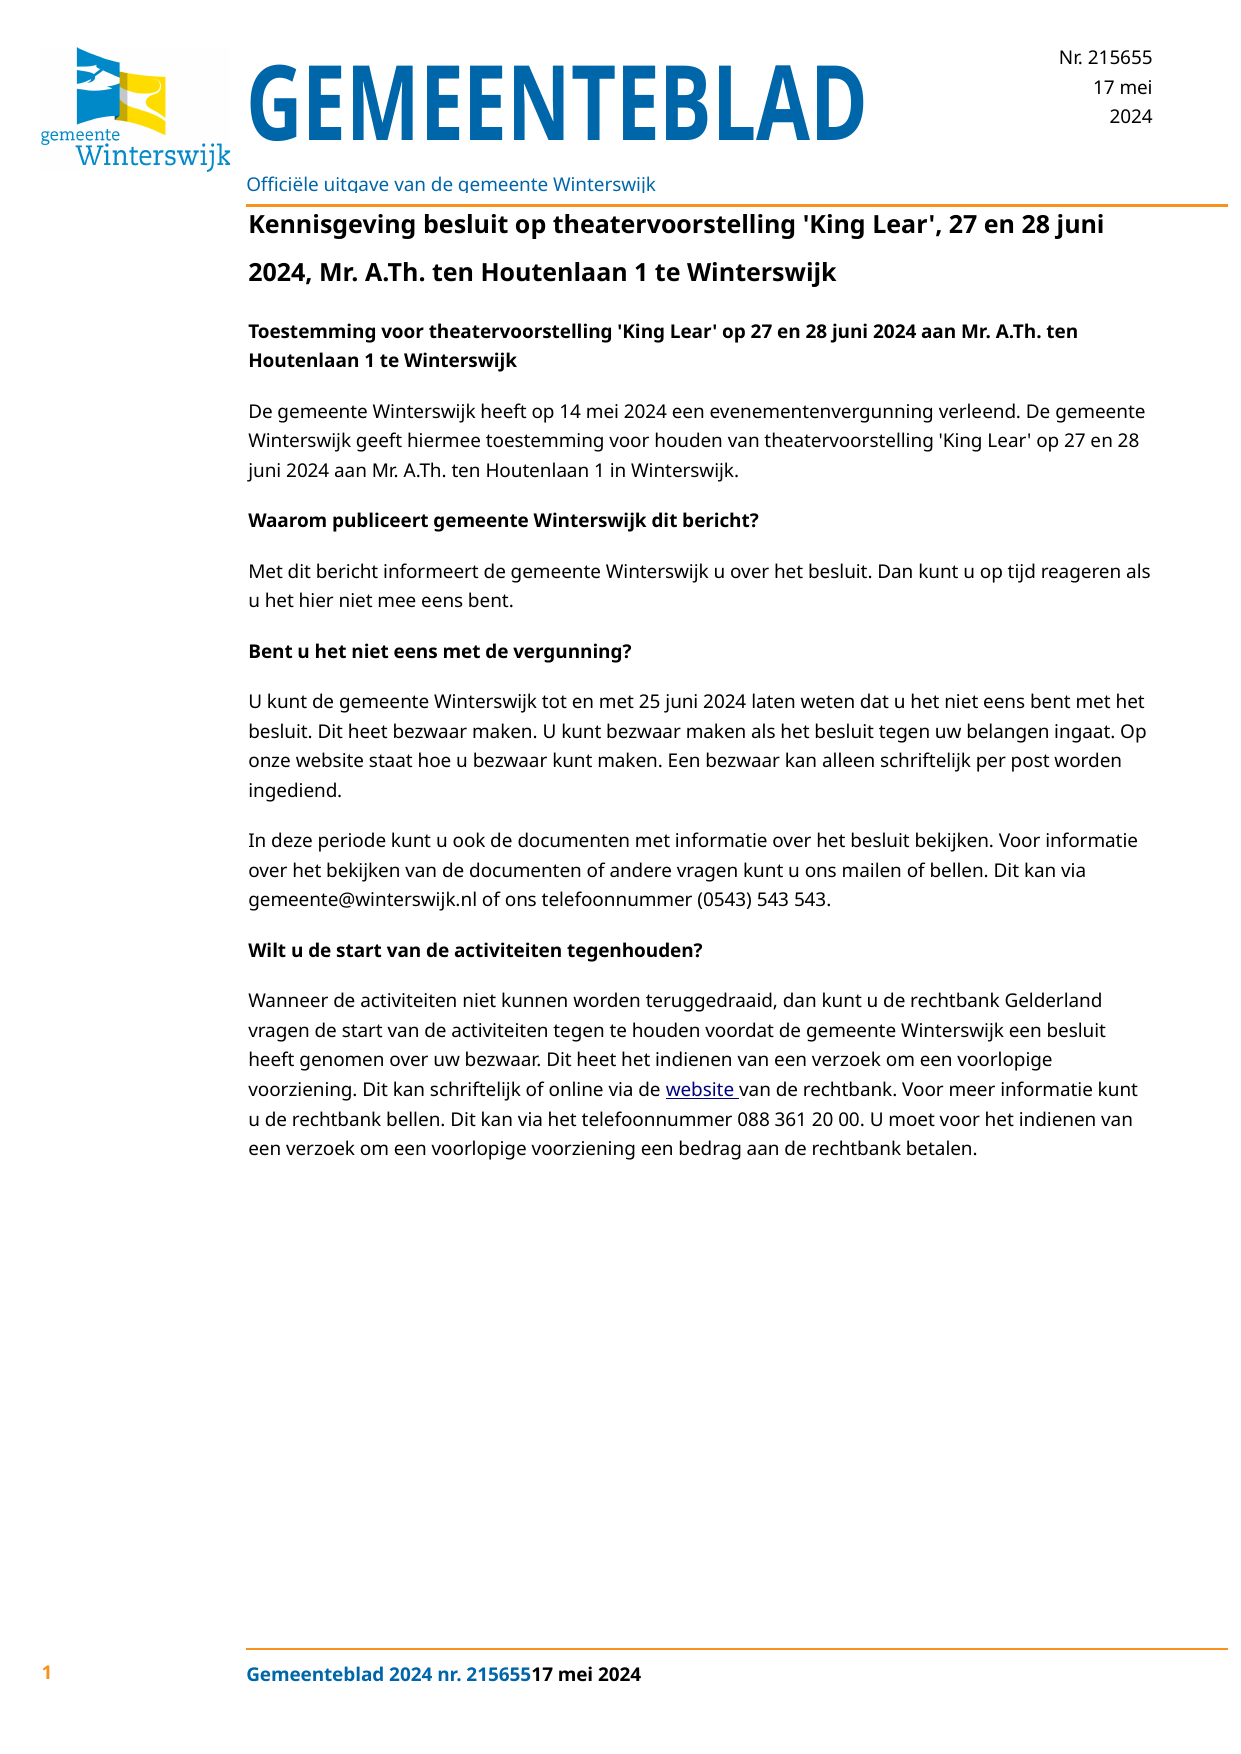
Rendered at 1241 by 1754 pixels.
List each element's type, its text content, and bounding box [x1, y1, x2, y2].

picture [225, 153, 231, 162]
text Kennisgeving besluit op theatervoorstelling 'King Lear', 27 en 28 juni 2024, Mr. A.Th. ten Houtenlaan 1 te Winterswijk [248, 207, 1152, 288]
text Waarom publiceert gemeente Winterswijk dit bericht? [248, 507, 1152, 533]
text Toestemming voor theatervoorstelling 'King Lear' op 27 en 28 juni 2024 aan Mr. A.Th. ten Houtenlaan 1 te Winterswijk [248, 318, 1152, 373]
text U kunt de gemeente Winterswijk tot en met 25 juni 2024 laten weten dat u het niet eens bent met het besluit. Dit heet bezwaar maken. U kunt bezwaar maken als het besluit tegen uw belangen ingaat. Op onze website staat hoe u bezwaar kunt maken. Een bezwaar kan alleen schriftelijk per post worden ingediend. [248, 688, 1152, 803]
text De gemeente Winterswijk heeft op 14 mei 2024 een evenementenvergunning verleend. De gemeente Winterswijk geeft hiermee toestemming voor houden van theatervoorstelling 'King Lear' op 27 en 28 juni 2024 aan Mr. A.Th. ten Houtenlaan 1 in Winterswijk. [248, 398, 1152, 483]
text In deze periode kunt u ook de documenten met informatie over het besluit bekijken. Voor informatie over het bekijken van de documenten of andere vragen kunt u ons mailen of bellen. Dit kan via gemeente@winterswijk.nl of ons telefoonnummer (0543) 543 543. [248, 827, 1152, 912]
text Wanneer de activiteiten niet kunnen worden teruggedraaid, dan kunt u de rechtbank Gelderland vragen de start van de activiteiten tegen te houden voordat de gemeente Winterswijk een besluit heeft genomen over uw bezwaar. Dit heet het indienen van een verzoek om een voorlopige voorziening. Dit kan schriftelijk of online via de website van de rechtbank. Voor meer informatie kunt u de rechtbank bellen. Dit kan via het telefoonnummer 088 361 20 00. U moet voor het indienen van een verzoek om een voorlopige voorziening een bedrag aan de rechtbank betalen. [248, 987, 1152, 1161]
picture [41, 47, 231, 172]
text Bent u het niet eens met de vergunning? [248, 638, 1152, 664]
text Wilt u de start van de activiteiten tegenhouden? [248, 937, 1152, 963]
text Met dit bericht informeert de gemeente Winterswijk u over het besluit. Dan kunt u op tijd reageren als u het hier niet mee eens bent. [248, 558, 1152, 613]
